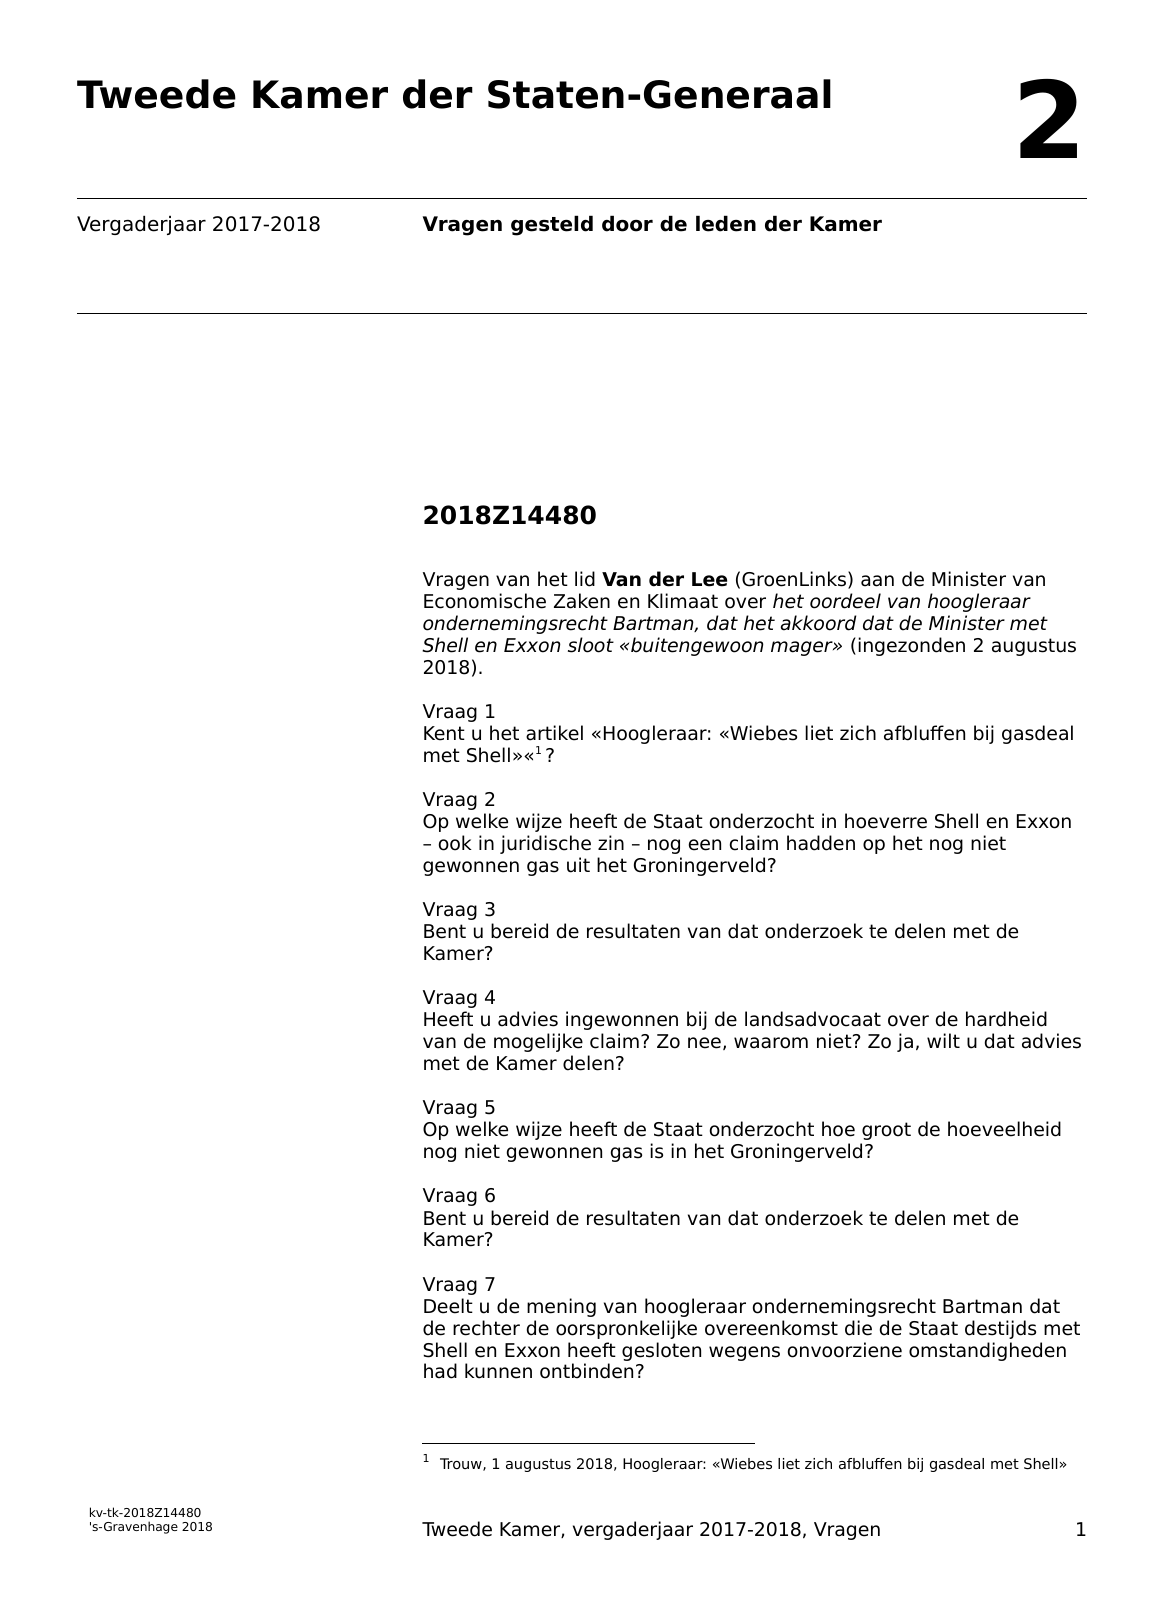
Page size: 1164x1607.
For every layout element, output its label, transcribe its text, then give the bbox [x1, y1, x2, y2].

table_header 2 [886, 59, 1087, 198]
text Vraag 5 [422, 1097, 1087, 1119]
table_cell Vragen gesteld door de leden der Kamer [422, 199, 1087, 313]
text kv-tk-2018Z14480 [88, 1506, 323, 1520]
text Bent u bereid de resultaten van dat onderzoek te delen met de Kamer? [422, 1207, 1087, 1251]
text Trouw, 1 augustus 2018, Hoogleraar: «Wiebes liet zich afbluffen bij gasdeal met Shell» [422, 1452, 1087, 1474]
text 2018Z14480 [422, 501, 1087, 531]
text Vragen van het lid Van der Lee (GroenLinks) aan de Minister van Economische Zaken en Klimaat over het oordeel van hoogleraar ondernemingsrecht Bartman, dat het akkoord dat de Minister met Shell en Exxon sloot «buitengewoon mager» (ingezonden 2 augustus 2018). [422, 569, 1087, 679]
text Vraag 3 [422, 899, 1087, 921]
text Vraag 1 [422, 701, 1087, 723]
table_cell Vergaderjaar 2017-2018 [77, 199, 422, 313]
text Kent u het artikel «Hoogleraar: «Wiebes liet zich afbluffen bij gasdeal met Shell»«? [422, 723, 1087, 767]
text 's-Gravenhage 2018 [88, 1520, 323, 1534]
text Vraag 6 [422, 1185, 1087, 1207]
table_header Tweede Kamer der Staten-Generaal [77, 59, 886, 198]
text Deelt u de mening van hoogleraar ondernemingsrecht Bartman dat de rechter de oorspronkelijke overeenkomst die de Staat destijds met Shell en Exxon heeft gesloten wegens onvoorziene omstandigheden had kunnen ontbinden? [422, 1296, 1087, 1383]
text Vraag 4 [422, 987, 1087, 1009]
text Bent u bereid de resultaten van dat onderzoek te delen met de Kamer? [422, 921, 1087, 965]
text Op welke wijze heeft de Staat onderzocht in hoeverre Shell en Exxon – ook in juridische zin – nog een claim hadden op het nog niet gewonnen gas uit het Groningerveld? [422, 811, 1087, 877]
text Vraag 7 [422, 1273, 1087, 1296]
text Heeft u advies ingewonnen bij de landsadvocaat over de hardheid van de mogelijke claim? Zo nee, waarom niet? Zo ja, wilt u dat advies met de Kamer delen? [422, 1009, 1087, 1075]
text Op welke wijze heeft de Staat onderzocht hoe groot de hoeveelheid nog niet gewonnen gas is in het Groningerveld? [422, 1119, 1087, 1163]
text Vraag 2 [422, 789, 1087, 811]
